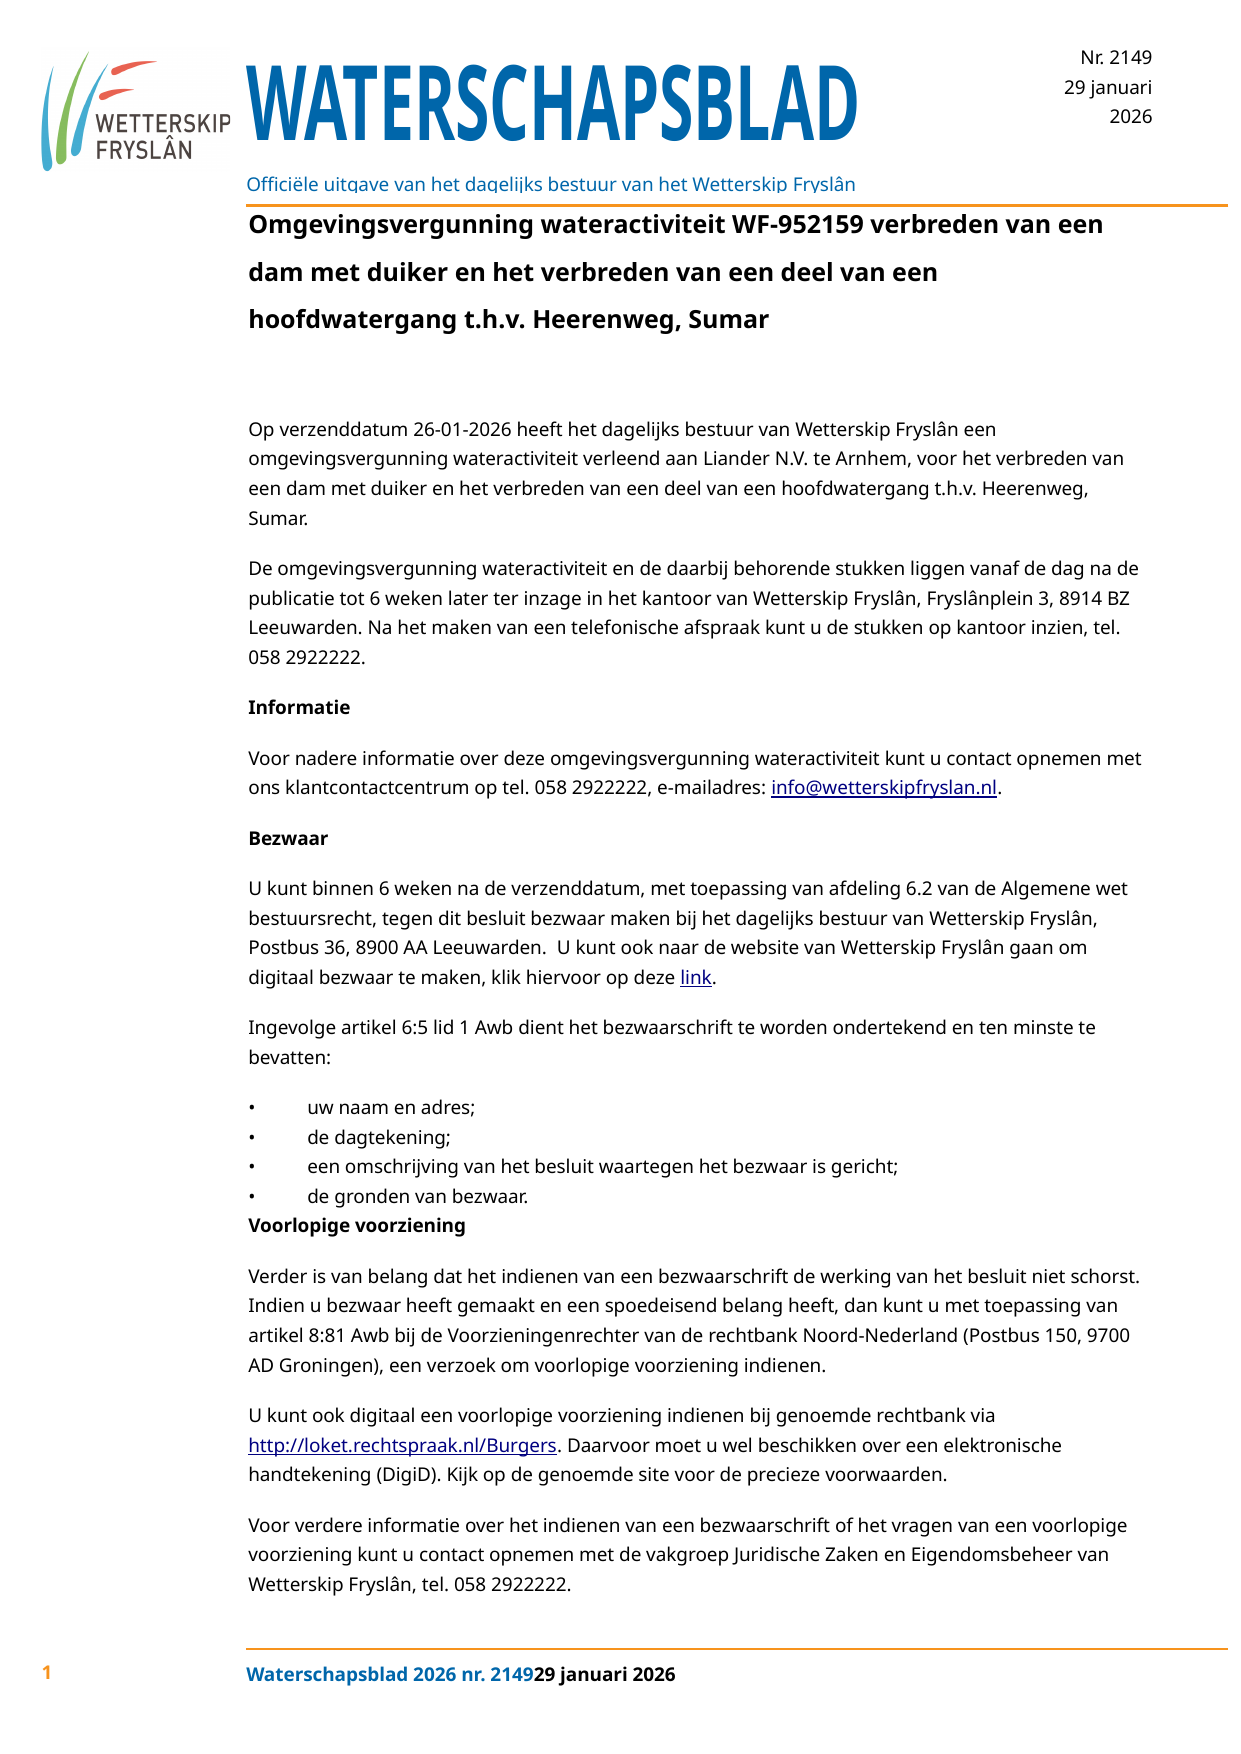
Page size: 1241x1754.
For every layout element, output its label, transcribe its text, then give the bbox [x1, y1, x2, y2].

text Voor verdere informatie over het indienen van een bezwaarschrift of het vragen van een voorlopige voorziening kunt u contact opnemen met de vakgroep Juridische Zaken en Eigendomsbeheer van Wetterskip Fryslân, tel. 058 2922222. [248, 1512, 1152, 1597]
text Voor nadere informatie over deze omgevingsvergunning wateractiviteit kunt u contact opnemen met ons klantcontactcentrum op tel. 058 2922222, e-mailadres: info@wetterskipfryslan.nl. [248, 745, 1152, 800]
text Ingevolge artikel 6:5 lid 1 Awb dient het bezwaarschrift te worden ondertekend en ten minste te bevatten: [248, 1014, 1152, 1069]
list uw naam en adres; [248, 1094, 1152, 1120]
text Voorlopige voorziening [248, 1213, 1152, 1238]
picture [41, 47, 231, 172]
text U kunt ook digitaal een voorlopige voorziening indienen bij genoemde rechtbank via http://loket.rechtspraak.nl/Burgers. Daarvoor moet u wel beschikken over een elektronische handtekening (DigiD). Kijk op de genoemde site voor de precieze voorwaarden. [248, 1402, 1152, 1487]
text Omgevingsvergunning wateractiviteit WF-952159 verbreden van een dam met duiker en het verbreden van een deel van een hoofdwatergang t.h.v. Heerenweg, Sumar [248, 207, 1152, 336]
list een omschrijving van het besluit waartegen het bezwaar is gericht; [248, 1153, 1152, 1179]
text De omgevingsvergunning wateractiviteit en de daarbij behorende stukken liggen vanaf de dag na de publicatie tot 6 weken later ter inzage in het kantoor van Wetterskip Fryslân, Fryslânplein 3, 8914 BZ Leeuwarden. Na het maken van een telefonische afspraak kunt u de stukken op kantoor inzien, tel. 058 2922222. [248, 555, 1152, 669]
text Op verzenddatum 26-01-2026 heeft het dagelijks bestuur van Wetterskip Fryslân een omgevingsvergunning wateractiviteit verleend aan Liander N.V. te Arnhem, voor het verbreden van een dam met duiker en het verbreden van een deel van een hoofdwatergang t.h.v. Heerenweg, Sumar. [248, 416, 1152, 530]
list de gronden van bezwaar. [248, 1183, 1152, 1209]
text Verder is van belang dat het indienen van een bezwaarschrift de werking van het besluit niet schorst. Indien u bezwaar heeft gemaakt en een spoedeisend belang heeft, dan kunt u met toepassing van artikel 8:81 Awb bij de Voorzieningenrechter van de rechtbank Noord-Nederland (Postbus 150, 9700 AD Groningen), een verzoek om voorlopige voorziening indienen. [248, 1263, 1152, 1377]
list de dagtekening; [248, 1124, 1152, 1149]
text Informatie [248, 694, 1152, 720]
text U kunt binnen 6 weken na de verzenddatum, met toepassing van afdeling 6.2 van de Algemene wet bestuursrecht, tegen dit besluit bezwaar maken bij het dagelijks bestuur van Wetterskip Fryslân, Postbus 36, 8900 AA Leeuwarden. U kunt ook naar de website van Wetterskip Fryslân gaan om digitaal bezwaar te maken, klik hiervoor op deze link. [248, 875, 1152, 989]
text Bezwaar [248, 825, 1152, 850]
